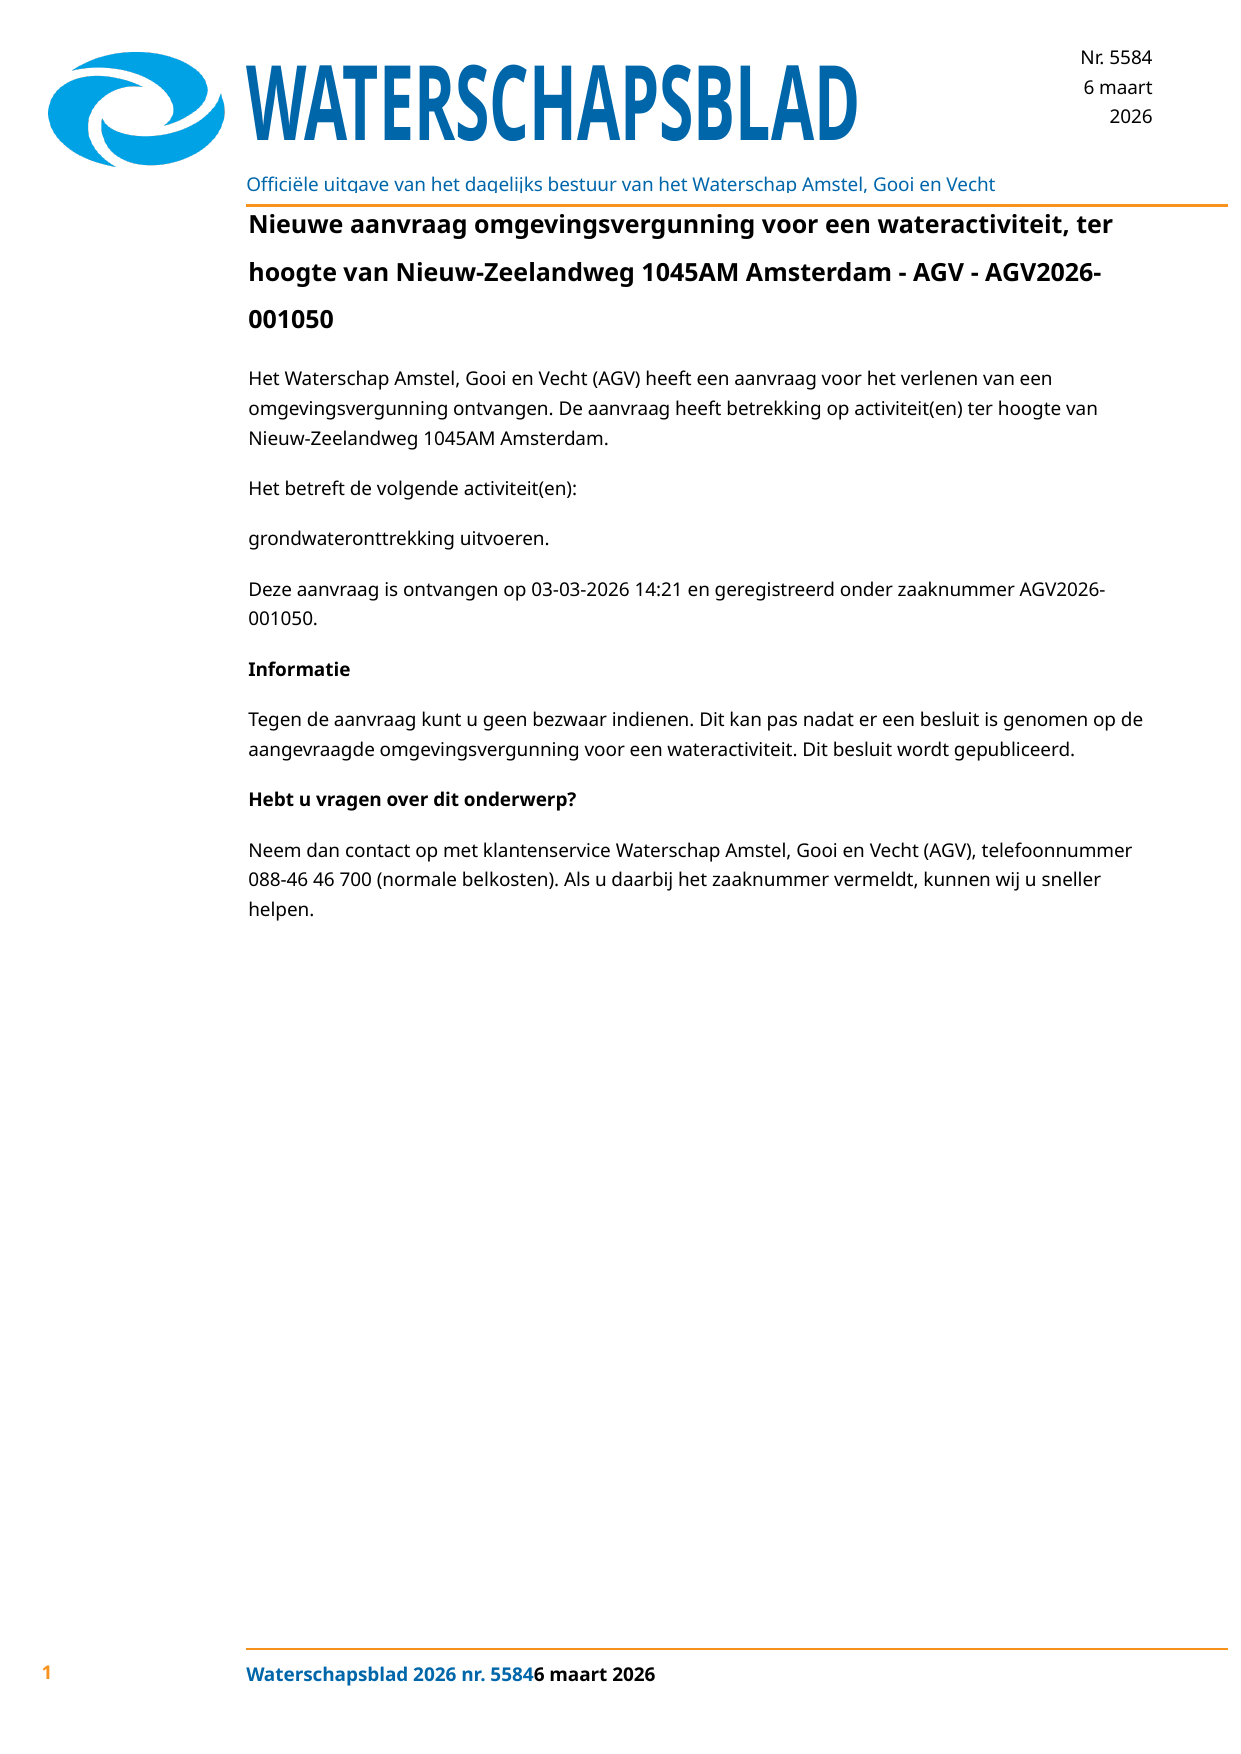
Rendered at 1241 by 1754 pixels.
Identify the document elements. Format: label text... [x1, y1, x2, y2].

text Het Waterschap Amstel, Gooi en Vecht (AGV) heeft een aanvraag voor het verlenen van een omgevingsvergunning ontvangen. De aanvraag heeft betrekking op activiteit(en) ter hoogte van Nieuw-Zeelandweg 1045AM Amsterdam. [248, 366, 1152, 450]
text Nieuwe aanvraag omgevingsvergunning voor een wateractiviteit, ter hoogte van Nieuw-Zeelandweg 1045AM Amsterdam - AGV - AGV2026-001050 [248, 207, 1152, 336]
text Informatie [248, 656, 1152, 682]
text Deze aanvraag is ontvangen op 03-03-2026 14:21 en geregistreerd onder zaaknummer AGV2026-001050. [248, 576, 1152, 631]
picture [41, 47, 231, 172]
text Tegen de aanvraag kunt u geen bezwaar indienen. Dit kan pas nadat er een besluit is genomen op de aangevraagde omgevingsvergunning voor een wateractiviteit. Dit besluit wordt gepubliceerd. [248, 706, 1152, 762]
text Hebt u vragen over dit onderwerp? [248, 786, 1152, 812]
text Het betreft de volgende activiteit(en): [248, 475, 1152, 501]
text Neem dan contact op met klantenservice Waterschap Amstel, Gooi en Vecht (AGV), telefoonnummer 088-46 46 700 (normale belkosten). Als u daarbij het zaaknummer vermeldt, kunnen wij u sneller helpen. [248, 837, 1152, 922]
text grondwateronttrekking uitvoeren. [248, 526, 1152, 551]
